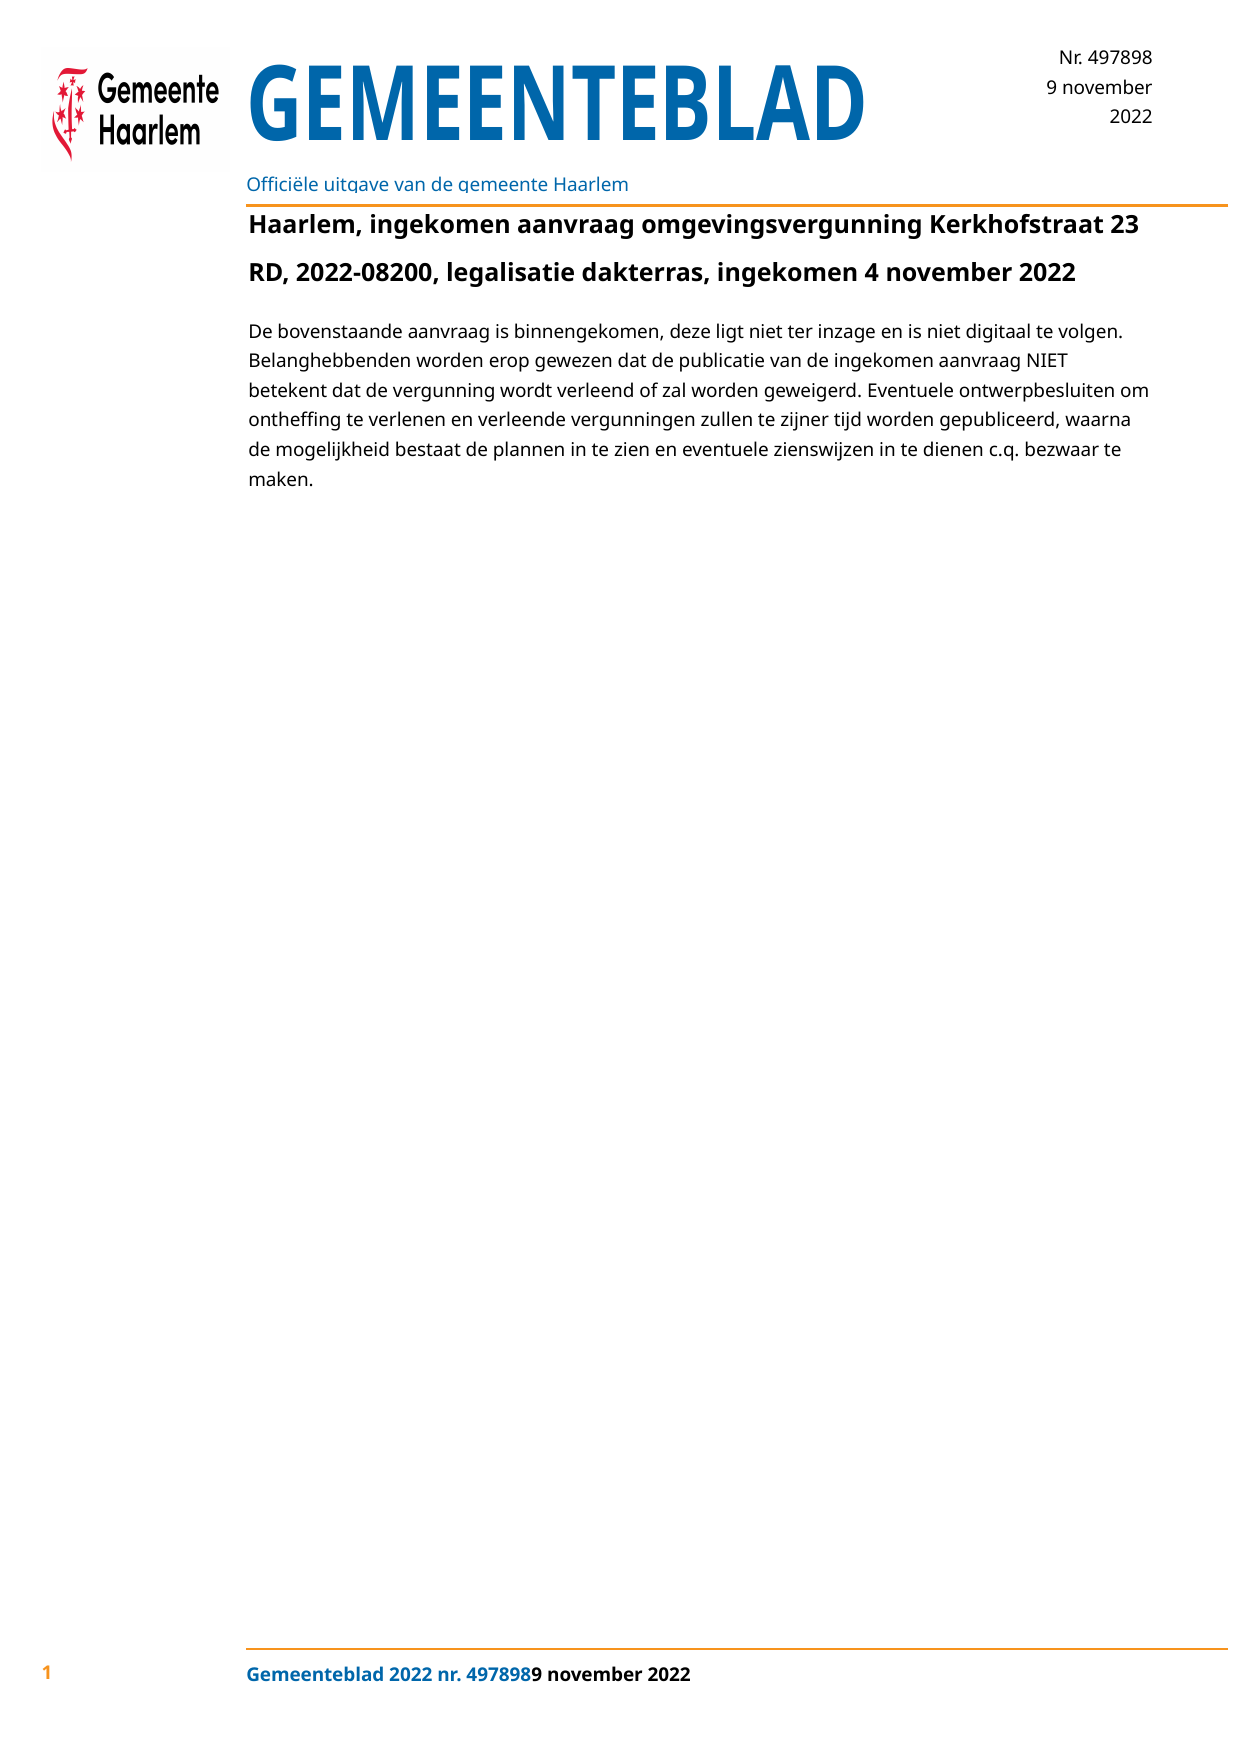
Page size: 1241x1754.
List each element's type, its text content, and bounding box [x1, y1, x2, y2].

text De bovenstaande aanvraag is binnengekomen, deze ligt niet ter inzage en is niet digitaal te volgen. Belanghebbenden worden erop gewezen dat de publicatie van de ingekomen aanvraag NIET betekent dat de vergunning wordt verleend of zal worden geweigerd. Eventuele ontwerpbesluiten om ontheffing te verlenen en verleende vergunningen zullen te zijner tijd worden gepubliceerd, waarna de mogelijkheid bestaat de plannen in te zien en eventuele zienswijzen in te dienen c.q. bezwaar te maken. [248, 318, 1152, 492]
text Haarlem, ingekomen aanvraag omgevingsvergunning Kerkhofstraat 23 RD, 2022-08200, legalisatie dakterras, ingekomen 4 november 2022 [248, 207, 1152, 288]
picture [41, 47, 231, 172]
